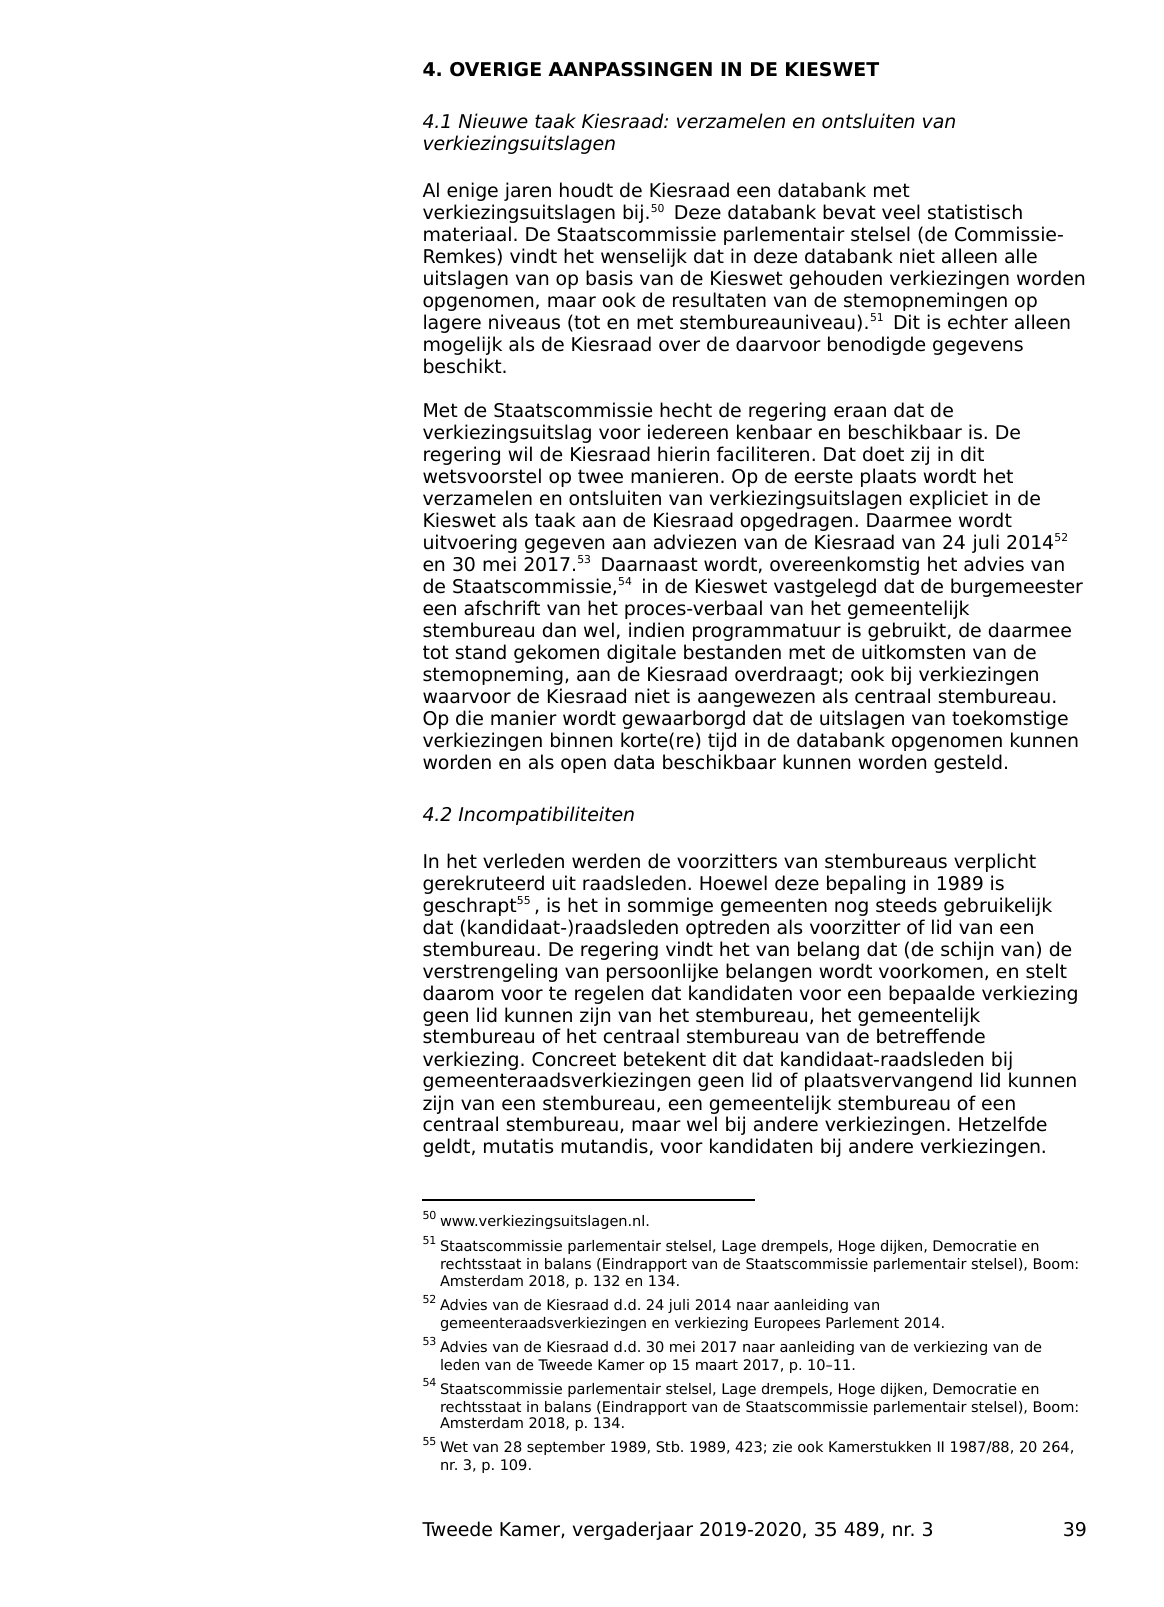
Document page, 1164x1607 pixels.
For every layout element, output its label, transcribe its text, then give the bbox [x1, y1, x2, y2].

text Al enige jaren houdt de Kiesraad een databank met verkiezingsuitslagen bij. Deze databank bevat veel statistisch materiaal. De Staatscommissie parlementair stelsel (de Commissie-Remkes) vindt het wenselijk dat in deze databank niet alleen alle uitslagen van op basis van de Kieswet gehouden verkiezingen worden opgenomen, maar ook de resultaten van de stemopnemingen op lagere niveaus (tot en met stembureauniveau). Dit is echter alleen mogelijk als de Kiesraad over de daarvoor benodigde gegevens beschikt. [422, 180, 1087, 378]
subtitle 4.1 Nieuwe taak Kiesraad: verzamelen en ontsluiten van verkiezingsuitslagen [422, 111, 1087, 155]
text www.verkiezingsuitslagen.nl. [422, 1209, 1087, 1231]
text In het verleden werden de voorzitters van stembureaus verplicht gerekruteerd uit raadsleden. Hoewel deze bepaling in 1989 is geschrapt, is het in sommige gemeenten nog steeds gebruikelijk dat (kandidaat-)raadsleden optreden als voorzitter of lid van een stembureau. De regering vindt het van belang dat (de schijn van) de verstrengeling van persoonlijke belangen wordt voorkomen, en stelt daarom voor te regelen dat kandidaten voor een bepaalde verkiezing geen lid kunnen zijn van het stembureau, het gemeentelijk stembureau of het centraal stembureau van de betreffende verkiezing. Concreet betekent dit dat kandidaat-raadsleden bij gemeenteraadsverkiezingen geen lid of plaatsvervangend lid kunnen zijn van een stembureau, een gemeentelijk stembureau of een centraal stembureau, maar wel bij andere verkiezingen. Hetzelfde geldt, mutatis mutandis, voor kandidaten bij andere verkiezingen. [422, 851, 1087, 1158]
text Staatscommissie parlementair stelsel, Lage drempels, Hoge dijken, Democratie en rechtsstaat in balans (Eindrapport van de Staatscommissie parlementair stelsel), Boom: Amsterdam 2018, p. 132 en 134. [422, 1234, 1087, 1290]
text Advies van de Kiesraad d.d. 30 mei 2017 naar aanleiding van de verkiezing van de leden van de Tweede Kamer op 15 maart 2017, p. 10–11. [422, 1335, 1087, 1374]
subtitle 4.2 Incompatibiliteiten [422, 804, 1087, 826]
text Advies van de Kiesraad d.d. 24 juli 2014 naar aanleiding van gemeenteraadsverkiezingen en verkiezing Europees Parlement 2014. [422, 1293, 1087, 1332]
text Staatscommissie parlementair stelsel, Lage drempels, Hoge dijken, Democratie en rechtsstaat in balans (Eindrapport van de Staatscommissie parlementair stelsel), Boom: Amsterdam 2018, p. 134. [422, 1377, 1087, 1432]
text Wet van 28 september 1989, Stb. 1989, 423; zie ook Kamerstukken II 1987/88, 20 264, nr. 3, p. 109. [422, 1435, 1087, 1474]
text Met de Staatscommissie hecht de regering eraan dat de verkiezingsuitslag voor iedereen kenbaar en beschikbaar is. De regering wil de Kiesraad hierin faciliteren. Dat doet zij in dit wetsvoorstel op twee manieren. Op de eerste plaats wordt het verzamelen en ontsluiten van verkiezingsuitslagen expliciet in de Kieswet als taak aan de Kiesraad opgedragen. Daarmee wordt uitvoering gegeven aan adviezen van de Kiesraad van 24 juli 2014 en 30 mei 2017. Daarnaast wordt, overeenkomstig het advies van de Staatscommissie, in de Kieswet vastgelegd dat de burgemeester een afschrift van het proces-verbaal van het gemeentelijk stembureau dan wel, indien programmatuur is gebruikt, de daarmee tot stand gekomen digitale bestanden met de uitkomsten van de stemopneming, aan de Kiesraad overdraagt; ook bij verkiezingen waarvoor de Kiesraad niet is aangewezen als centraal stembureau. Op die manier wordt gewaarborgd dat de uitslagen van toekomstige verkiezingen binnen korte(re) tijd in de databank opgenomen kunnen worden en als open data beschikbaar kunnen worden gesteld. [422, 400, 1087, 774]
subtitle 4. OVERIGE AANPASSINGEN IN DE KIESWET [422, 59, 1087, 81]
